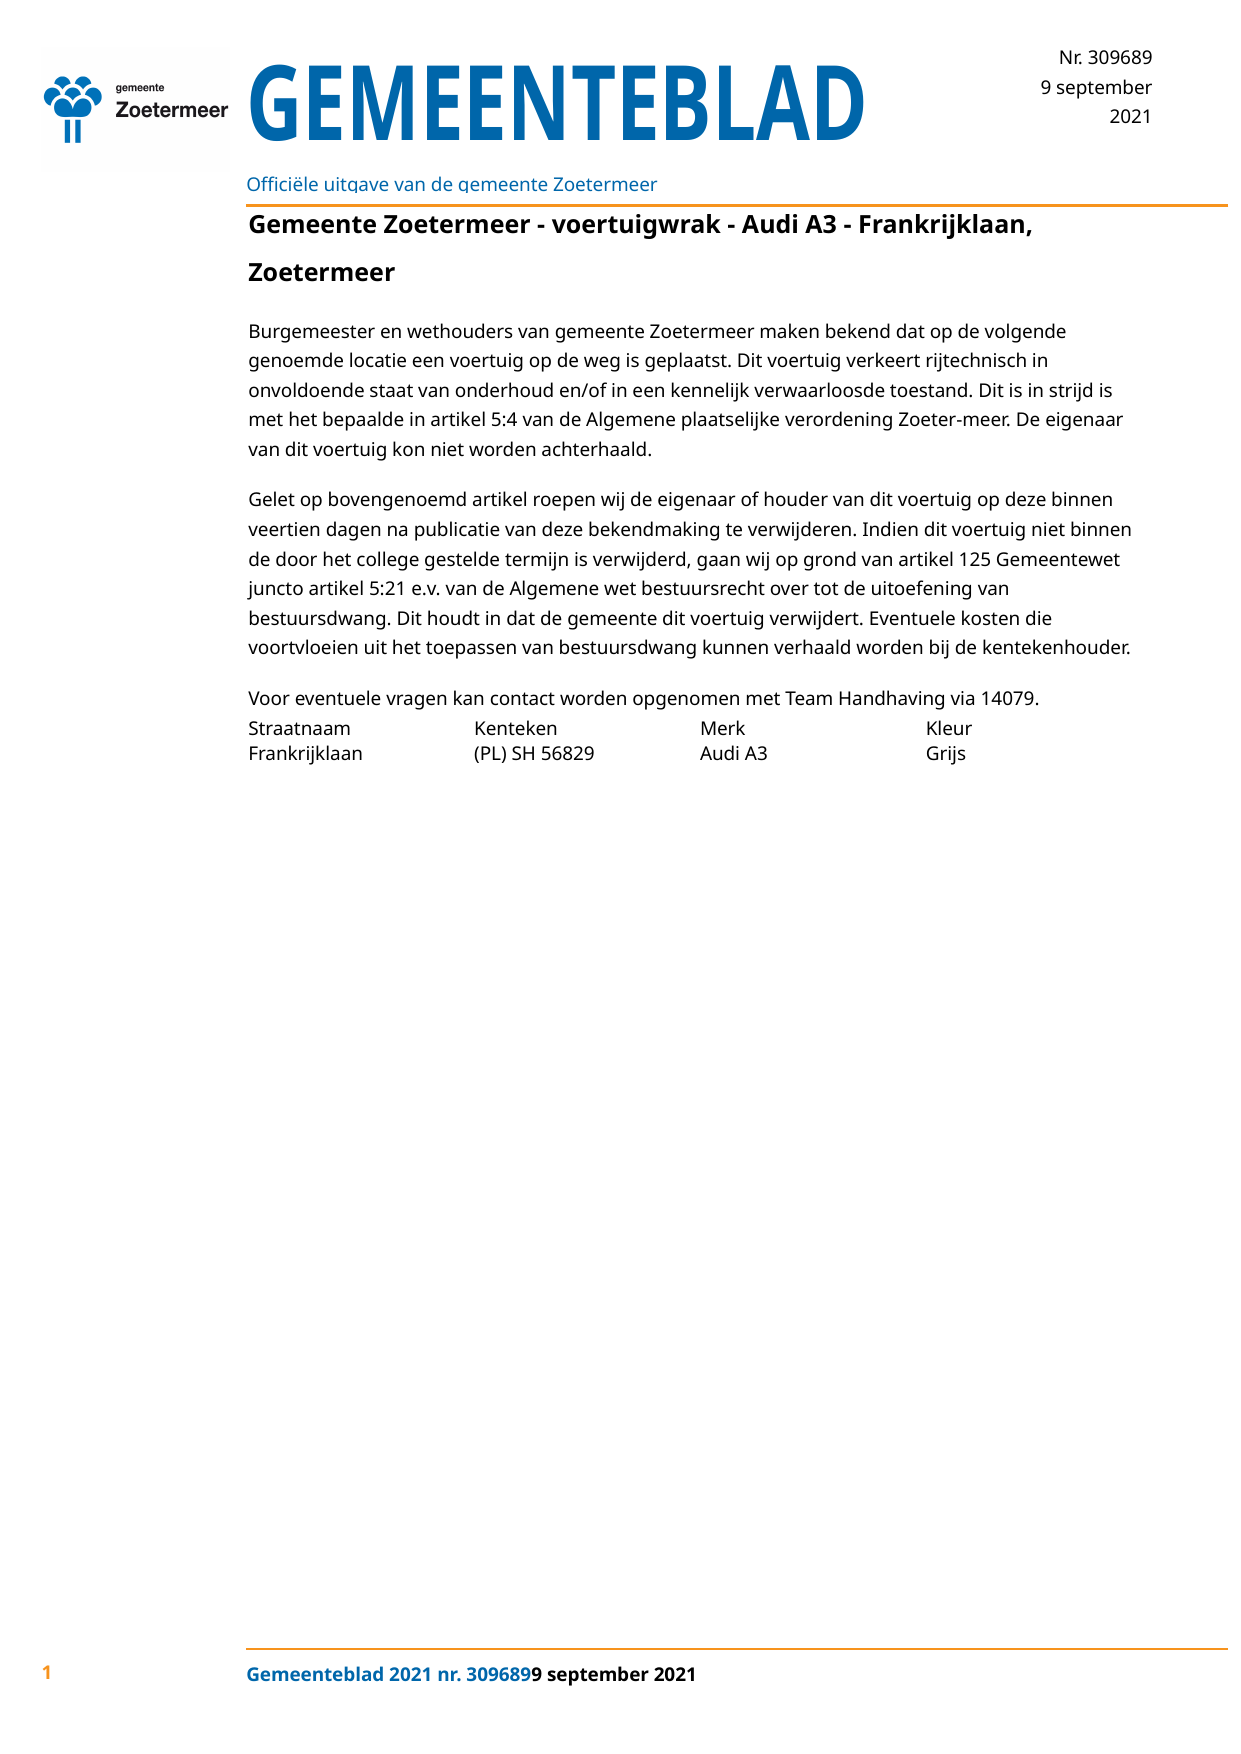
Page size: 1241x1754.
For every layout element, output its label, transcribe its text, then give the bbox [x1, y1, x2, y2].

picture [41, 47, 231, 172]
text Gemeente Zoetermeer - voertuigwrak - Audi A3 - Frankrijklaan, Zoetermeer [248, 207, 1152, 288]
text Burgemeester en wethouders van gemeente Zoetermeer maken bekend dat op de volgende genoemde locatie een voertuig op de weg is geplaatst. Dit voertuig verkeert rijtechnisch in onvoldoende staat van onderhoud en/of in een kennelijk verwaarloosde toestand. Dit is in strijd is met het bepaalde in artikel 5:4 van de Algemene plaatselijke verordening Zoeter-meer. De eigenaar van dit voertuig kon niet worden achterhaald. [248, 318, 1152, 462]
text Voor eventuele vragen kan contact worden opgenomen met Team Handhaving via 14079. [248, 685, 1152, 711]
text Gelet op bovengenoemd artikel roepen wij de eigenaar of houder van dit voertuig op deze binnen veertien dagen na publicatie van deze bekendmaking te verwijderen. Indien dit voertuig niet binnen de door het college gestelde termijn is verwijderd, gaan wij op grond van artikel 125 Gemeentewet juncto artikel 5:21 e.v. van de Algemene wet bestuursrecht over tot de uitoefening van bestuursdwang. Dit houdt in dat de gemeente dit voertuig verwijdert. Eventuele kosten die voortvloeien uit het toepassen van bestuursdwang kunnen verhaald worden bij de kentekenhouder. [248, 487, 1152, 660]
table_header Kleur [926, 715, 1152, 740]
table_cell Grijs [926, 740, 1152, 766]
table_header Kenteken [474, 715, 700, 740]
table_cell Audi A3 [700, 740, 926, 766]
table_cell (PL) SH 56829 [474, 740, 700, 766]
table_header Straatnaam [248, 715, 474, 740]
table_header Merk [700, 715, 926, 740]
table_cell Frankrijklaan [248, 740, 474, 766]
